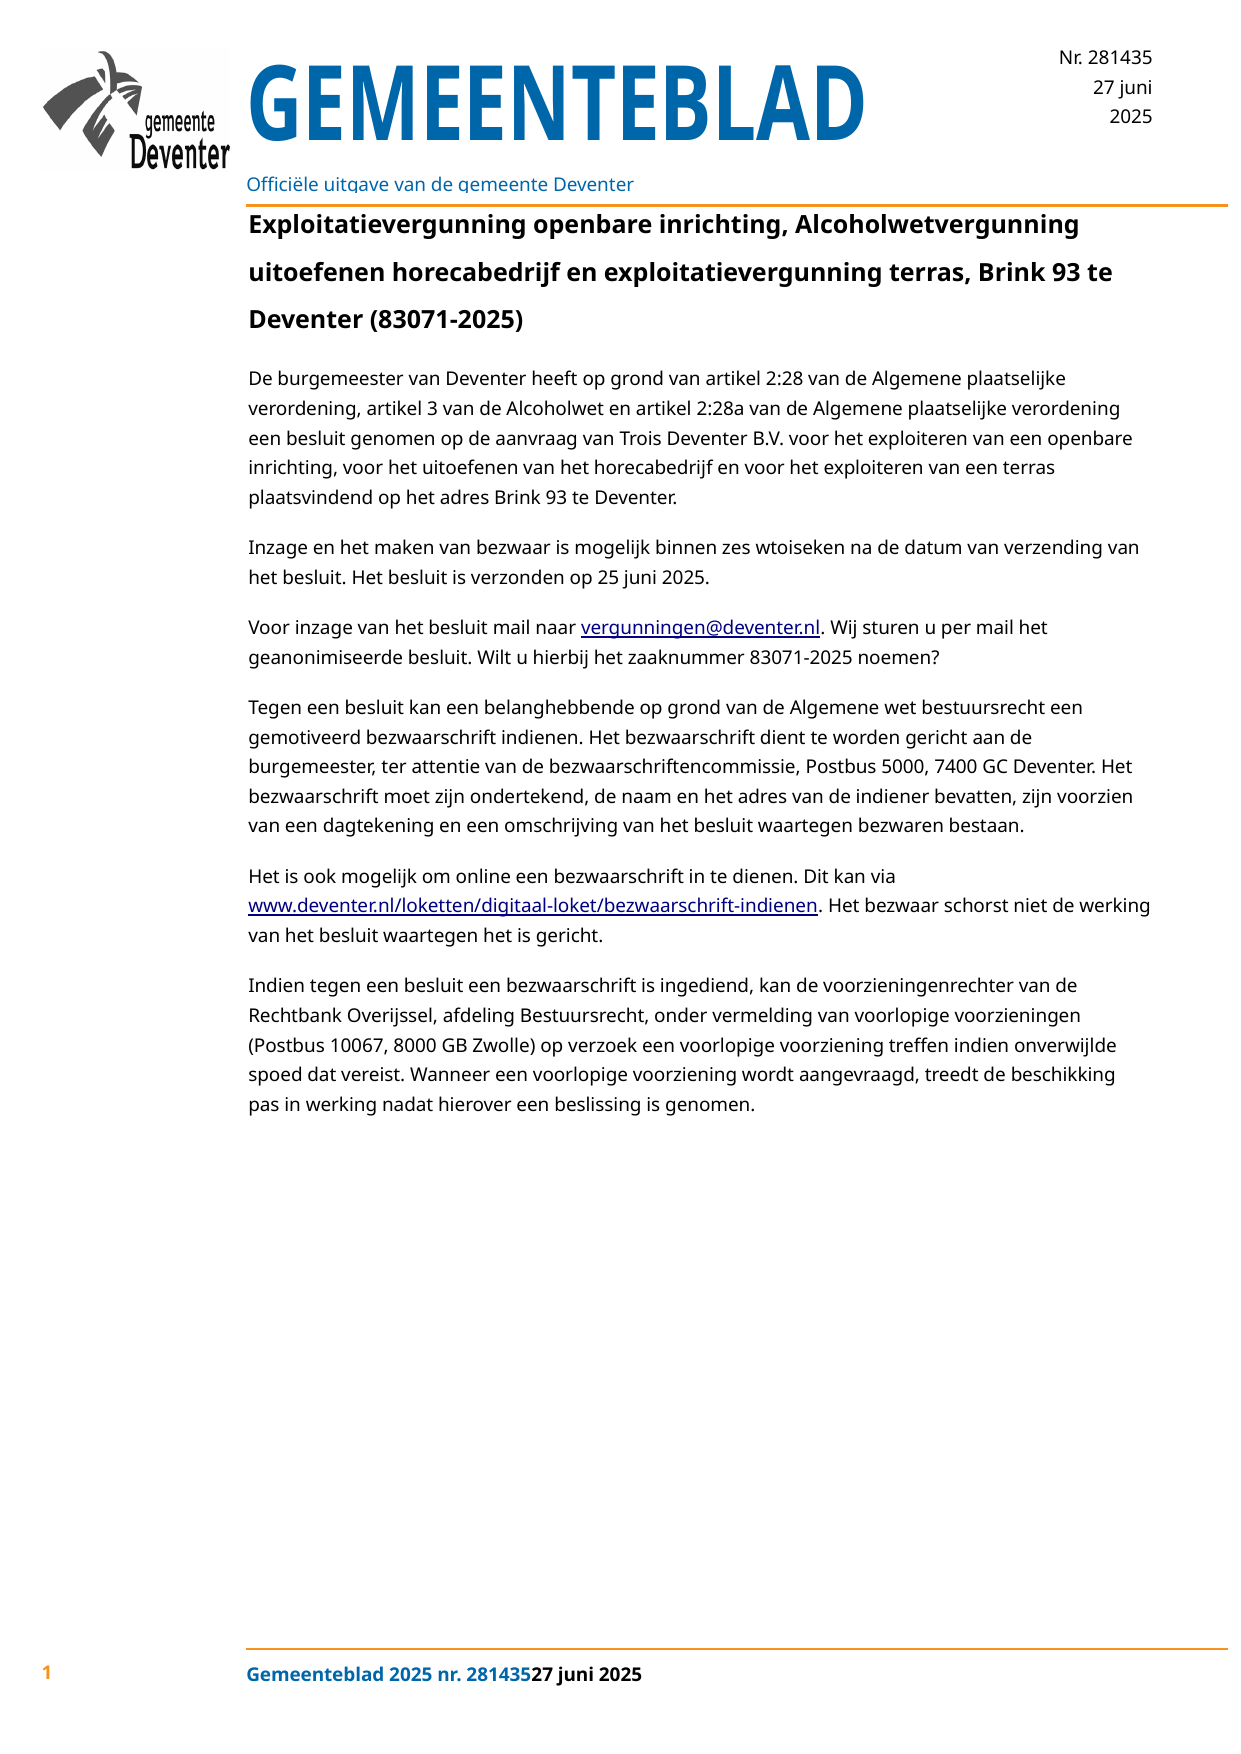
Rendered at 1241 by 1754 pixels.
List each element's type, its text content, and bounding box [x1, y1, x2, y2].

text De burgemeester van Deventer heeft op grond van artikel 2:28 van de Algemene plaatselijke verordening, artikel 3 van de Alcoholwet en artikel 2:28a van de Algemene plaatselijke verordening een besluit genomen op de aanvraag van Trois Deventer B.V. voor het exploiteren van een openbare inrichting, voor het uitoefenen van het horecabedrijf en voor het exploiteren van een terras plaatsvindend op het adres Brink 93 te Deventer. [248, 366, 1152, 509]
text Indien tegen een besluit een bezwaarschrift is ingediend, kan de voorzieningenrechter van de Rechtbank Overijssel, afdeling Bestuursrecht, onder vermelding van voorlopige voorzieningen (Postbus 10067, 8000 GB Zwolle) op verzoek een voorlopige voorziening treffen indien onverwijlde spoed dat vereist. Wanneer een voorlopige voorziening wordt aangevraagd, treedt de beschikking pas in werking nadat hierover een beslissing is genomen. [248, 973, 1152, 1117]
text Voor inzage van het besluit mail naar vergunningen@deventer.nl. Wij sturen u per mail het geanonimiseerde besluit. Wilt u hierbij het zaaknummer 83071-2025 noemen? [248, 614, 1152, 669]
picture [41, 47, 231, 172]
text Tegen een besluit kan een belanghebbende op grond van de Algemene wet bestuursrecht een gemotiveerd bezwaarschrift indienen. Het bezwaarschrift dient te worden gericht aan de burgemeester, ter attentie van de bezwaarschriftencommissie, Postbus 5000, 7400 GC Deventer. Het bezwaarschrift moet zijn ondertekend, de naam en het adres van de indiener bevatten, zijn voorzien van een dagtekening en een omschrijving van het besluit waartegen bezwaren bestaan. [248, 694, 1152, 838]
text Exploitatievergunning openbare inrichting, Alcoholwetvergunning uitoefenen horecabedrijf en exploitatievergunning terras, Brink 93 te Deventer (83071-2025) [248, 207, 1152, 336]
text Inzage en het maken van bezwaar is mogelijk binnen zes wtoiseken na de datum van verzending van het besluit. Het besluit is verzonden op 25 juni 2025. [248, 534, 1152, 589]
text Het is ook mogelijk om online een bezwaarschrift in te dienen. Dit kan via www.deventer.nl/loketten/digitaal-loket/bezwaarschrift-indienen. Het bezwaar schorst niet de werking van het besluit waartegen het is gericht. [248, 863, 1152, 948]
